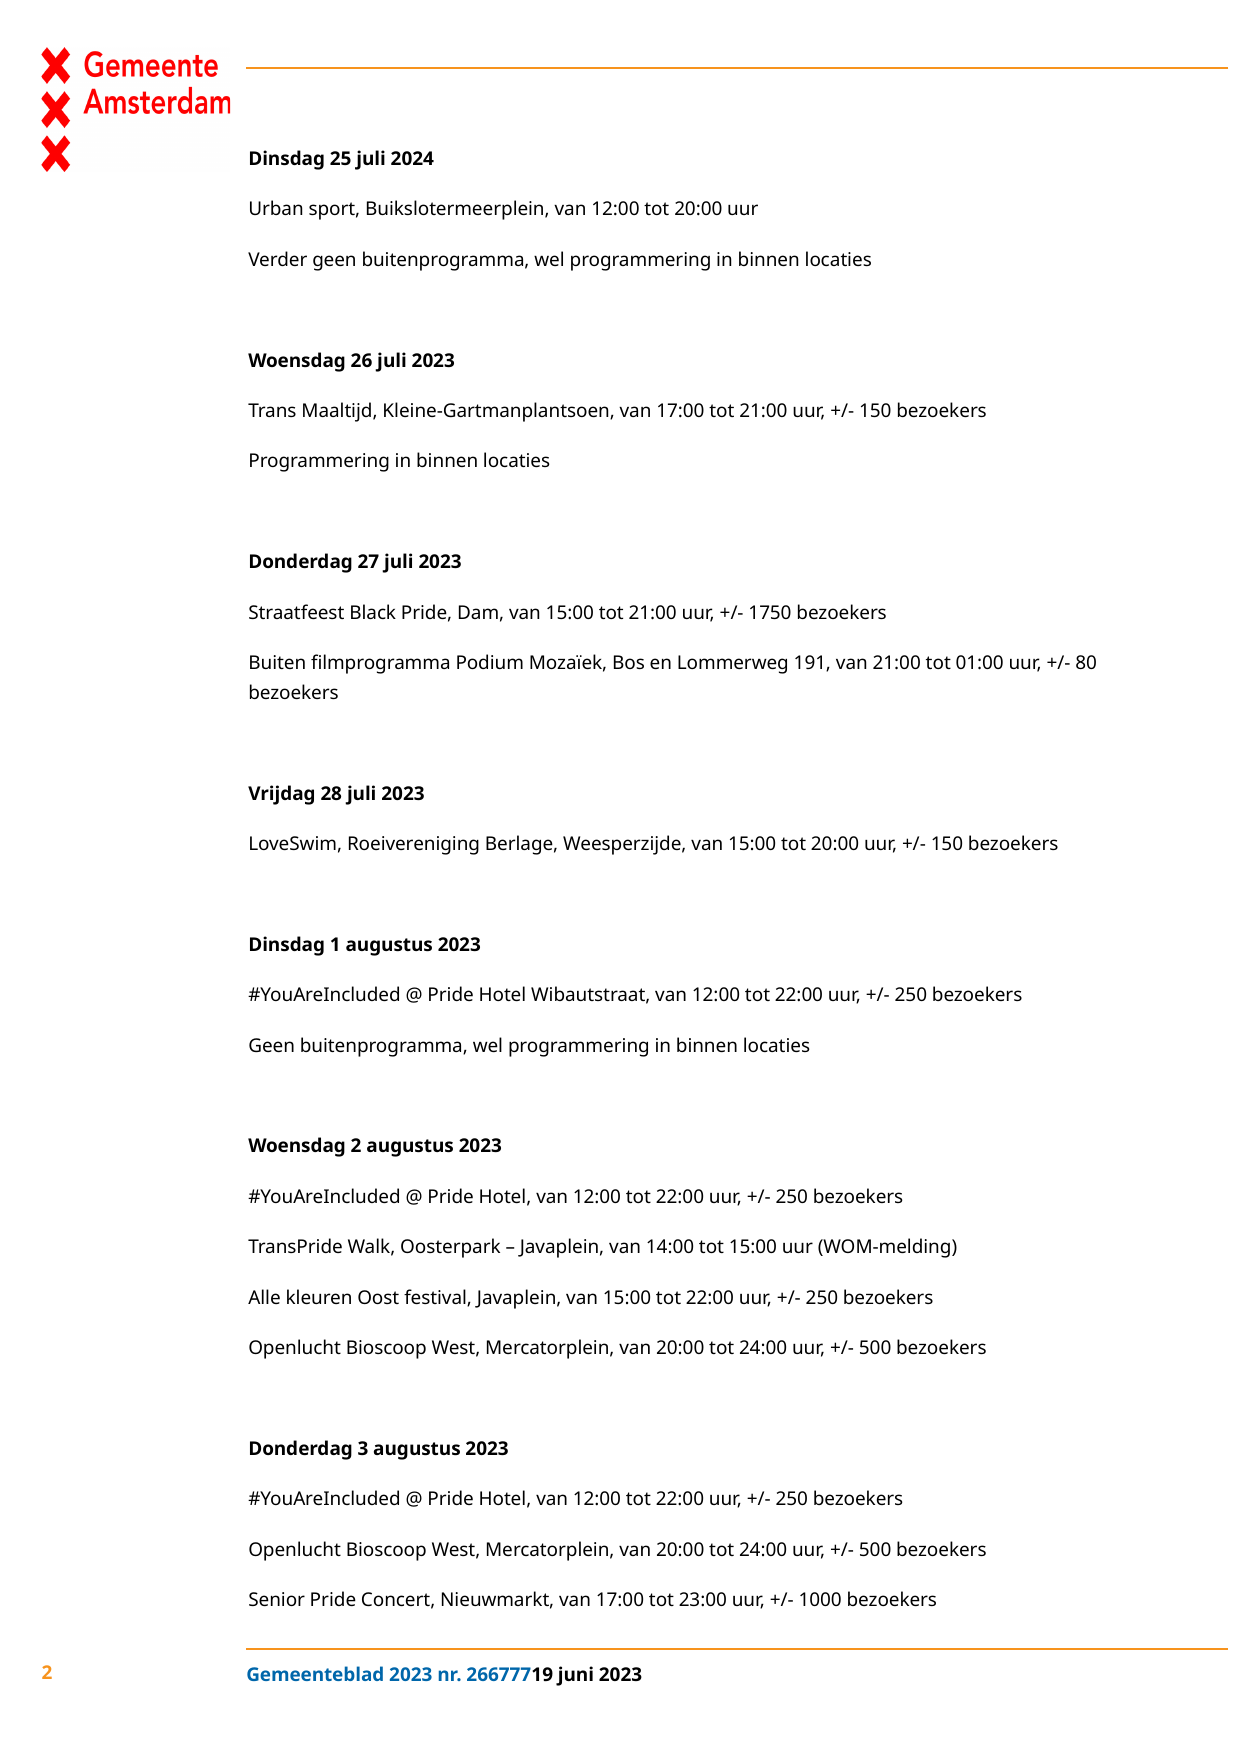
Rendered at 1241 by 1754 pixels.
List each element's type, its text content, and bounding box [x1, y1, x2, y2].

text Openlucht Bioscoop West, Mercatorplein, van 20:00 tot 24:00 uur, +/- 500 bezoekers [248, 1334, 1152, 1360]
text Alle kleuren Oost festival, Javaplein, van 15:00 tot 22:00 uur, +/- 250 bezoekers [248, 1284, 1152, 1310]
text Vrijdag 28 juli 2023 [248, 780, 1152, 806]
text Openlucht Bioscoop West, Mercatorplein, van 20:00 tot 24:00 uur, +/- 500 bezoekers [248, 1536, 1152, 1562]
text Trans Maaltijd, Kleine-Gartmanplantsoen, van 17:00 tot 21:00 uur, +/- 150 bezoekers [248, 397, 1152, 423]
text Woensdag 2 augustus 2023 [248, 1133, 1152, 1158]
text #YouAreIncluded @ Pride Hotel, van 12:00 tot 22:00 uur, +/- 250 bezoekers [248, 1183, 1152, 1209]
picture [41, 47, 231, 172]
text Donderdag 27 juli 2023 [248, 548, 1152, 574]
text Buiten filmprogramma Podium Mozaïek, Bos en Lommerweg 191, van 21:00 tot 01:00 uur, +/- 80 bezoekers [248, 649, 1152, 705]
text Dinsdag 1 augustus 2023 [248, 931, 1152, 957]
text Dinsdag 25 juli 2024 [248, 145, 1152, 171]
text Donderdag 3 augustus 2023 [248, 1435, 1152, 1461]
text Programmering in binnen locaties [248, 448, 1152, 473]
text Urban sport, Buikslotermeerplein, van 12:00 tot 20:00 uur [248, 196, 1152, 221]
text Geen buitenprogramma, wel programmering in binnen locaties [248, 1032, 1152, 1058]
text Verder geen buitenprogramma, wel programmering in binnen locaties [248, 246, 1152, 272]
text Senior Pride Concert, Nieuwmarkt, van 17:00 tot 23:00 uur, +/- 1000 bezoekers [248, 1586, 1152, 1612]
text Woensdag 26 juli 2023 [248, 347, 1152, 373]
text LoveSwim, Roeivereniging Berlage, Weesperzijde, van 15:00 tot 20:00 uur, +/- 150 bezoekers [248, 830, 1152, 856]
text Straatfeest Black Pride, Dam, van 15:00 tot 21:00 uur, +/- 1750 bezoekers [248, 599, 1152, 625]
text #YouAreIncluded @ Pride Hotel, van 12:00 tot 22:00 uur, +/- 250 bezoekers [248, 1486, 1152, 1511]
text #YouAreIncluded @ Pride Hotel Wibautstraat, van 12:00 tot 22:00 uur, +/- 250 bezoekers [248, 981, 1152, 1007]
text TransPride Walk, Oosterpark – Javaplein, van 14:00 tot 15:00 uur (WOM-melding) [248, 1233, 1152, 1259]
